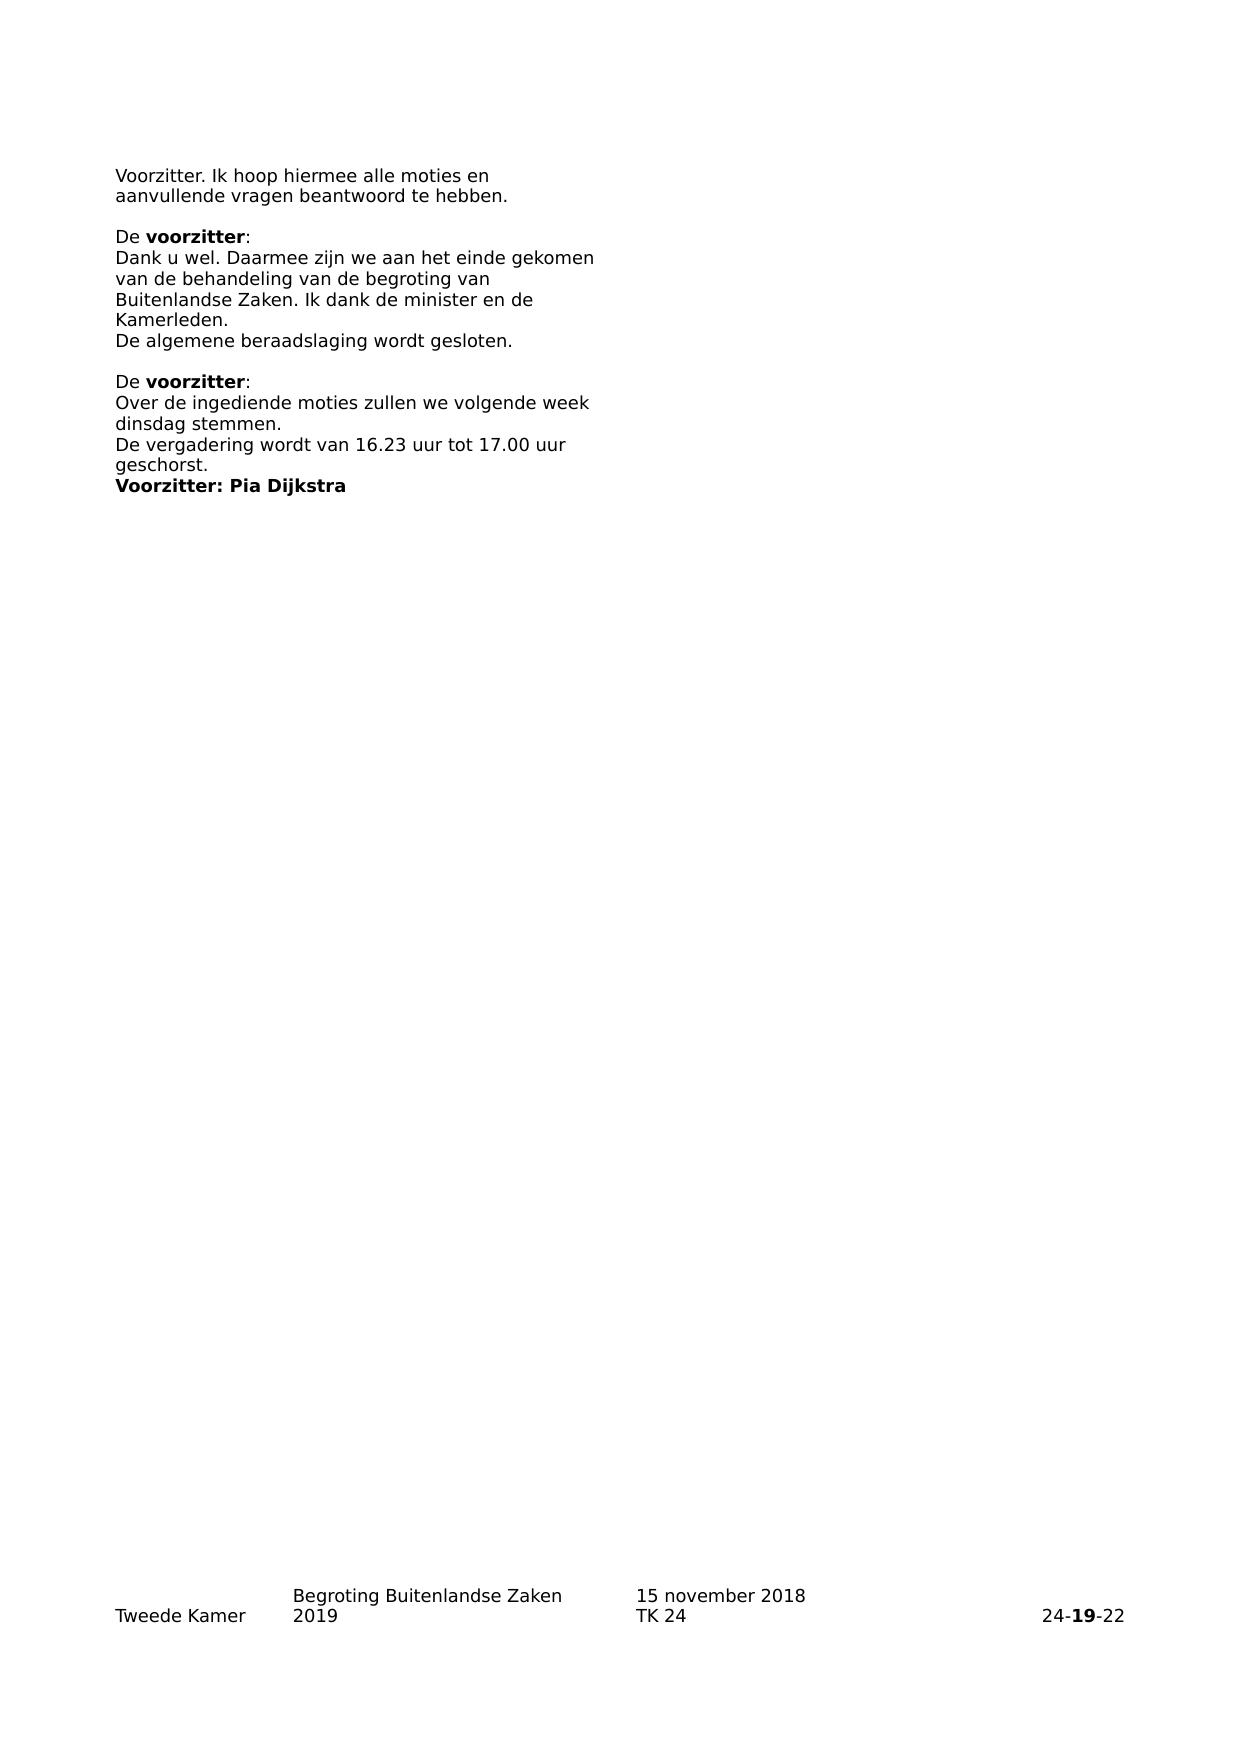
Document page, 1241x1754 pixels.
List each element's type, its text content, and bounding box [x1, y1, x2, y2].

text Voorzitter. Ik hoop hiermee alle moties en aanvullende vragen beantwoord te hebben. [115, 165, 605, 207]
text Dank u wel. Daarmee zijn we aan het einde gekomen van de behandeling van de begroting van Buitenlandse Zaken. Ik dank de minister en de Kamerleden. [115, 248, 605, 331]
text De algemene beraadslaging wordt gesloten. [115, 331, 605, 352]
text De vergadering wordt van 16.23 uur tot 17.00 uur geschorst. [115, 434, 605, 476]
text De voorzitter: [115, 227, 605, 248]
text De voorzitter: [115, 372, 605, 393]
text Voorzitter: Pia Dijkstra [115, 476, 605, 497]
text Over de ingediende moties zullen we volgende week dinsdag stemmen. [115, 393, 605, 434]
